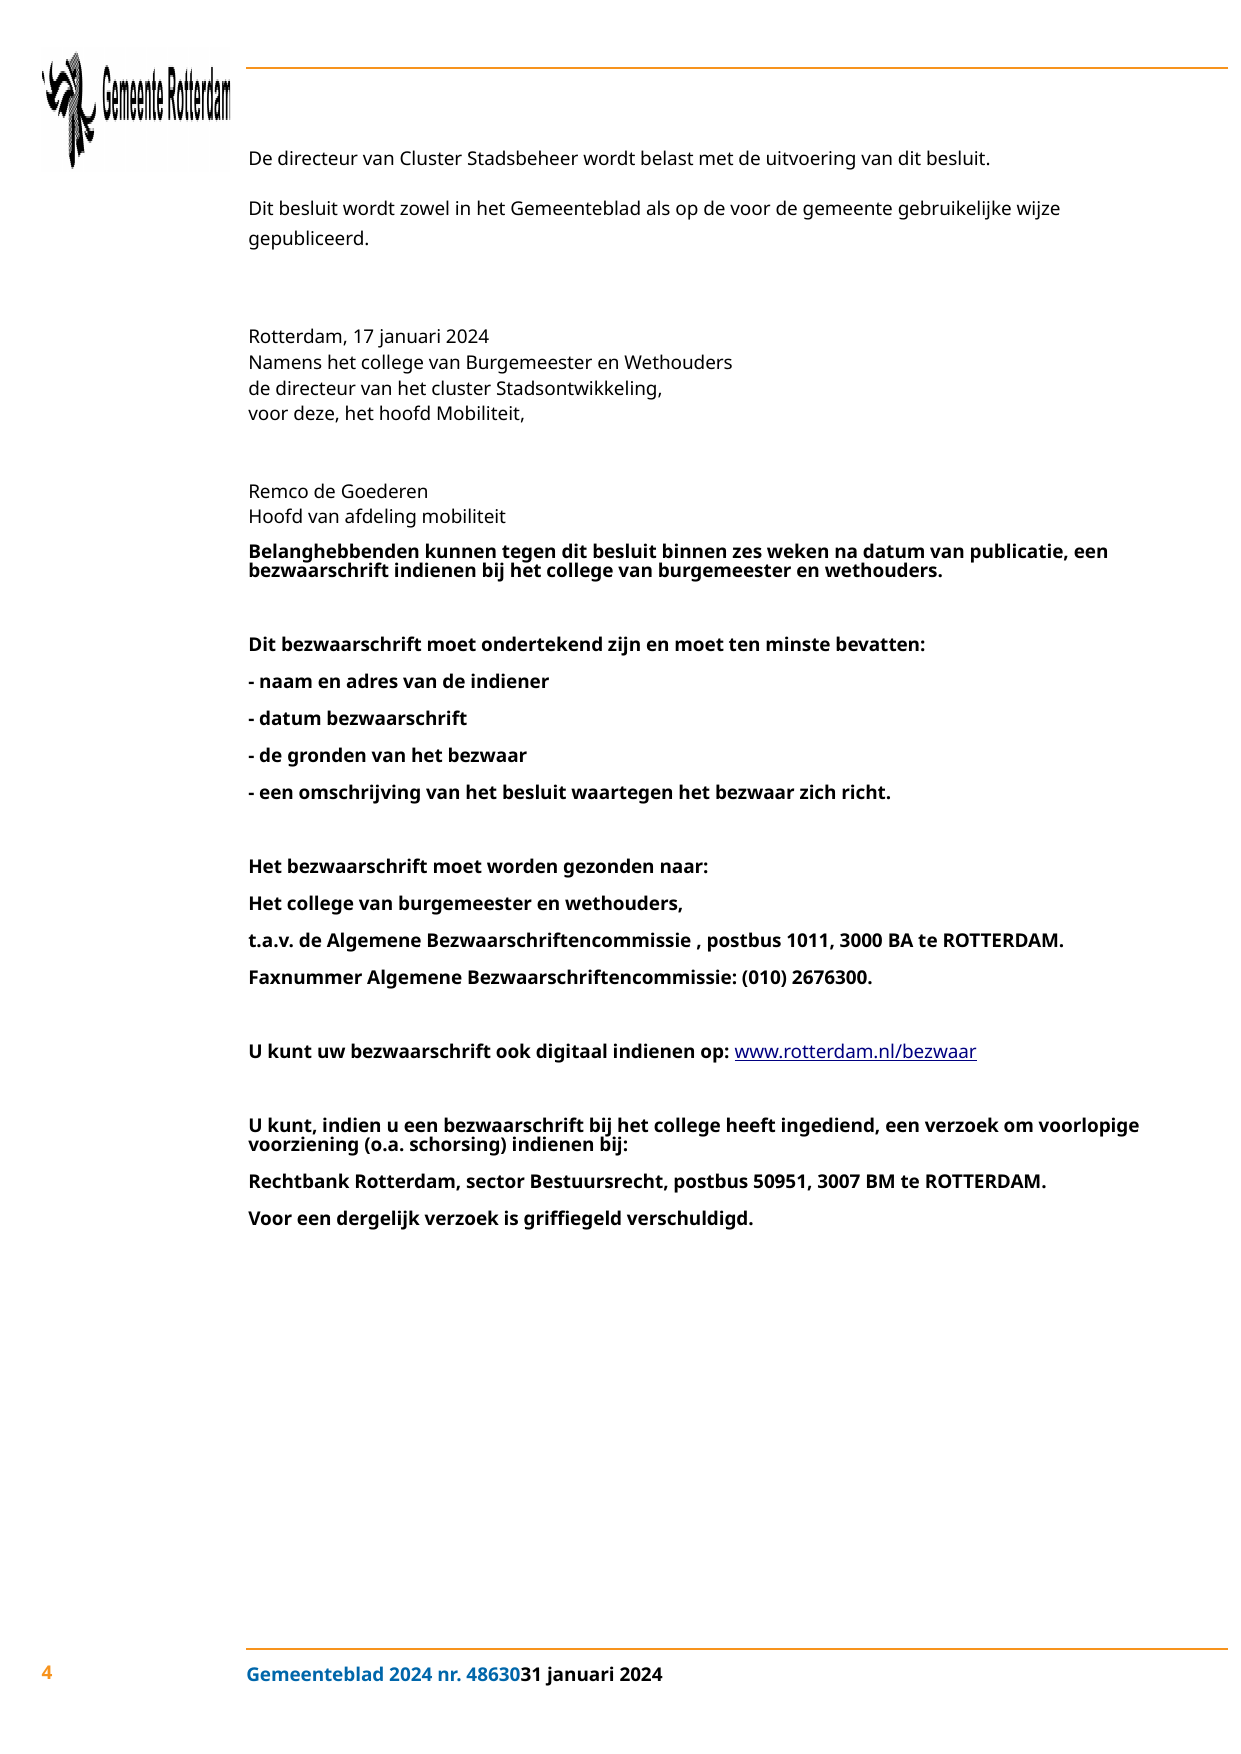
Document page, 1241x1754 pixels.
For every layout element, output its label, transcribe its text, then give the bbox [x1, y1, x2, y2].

text Belanghebbenden kunnen tegen dit besluit binnen zes weken na datum van publicatie, een bezwaarschrift indienen bij het college van burgemeester en wethouders. [248, 543, 1152, 581]
text Het college van burgemeester en wethouders, [248, 895, 1152, 914]
text - de gronden van het bezwaar [248, 747, 1152, 766]
text Dit bezwaarschrift moet ondertekend zijn en moet ten minste bevatten: [248, 636, 1152, 655]
text voor deze, het hoofd Mobiliteit, [248, 401, 1152, 426]
text De directeur van Cluster Stadsbeheer wordt belast met de uitvoering van dit besluit. [248, 145, 1152, 171]
text de directeur van het cluster Stadsontwikkeling, [248, 375, 1152, 401]
text Dit besluit wordt zowel in het Gemeenteblad als op de voor de gemeente gebruikelijke wijze gepubliceerd. [248, 196, 1152, 251]
text Het bezwaarschrift moet worden gezonden naar: [248, 858, 1152, 877]
picture [41, 47, 231, 172]
text - een omschrijving van het besluit waartegen het bezwaar zich richt. [248, 784, 1152, 803]
text Faxnummer Algemene Bezwaarschriftencommissie: (010) 2676300. [248, 969, 1152, 988]
text Rechtbank Rotterdam, sector Bestuursrecht, postbus 50951, 3007 BM te ROTTERDAM. [248, 1173, 1152, 1192]
text U kunt uw bezwaarschrift ook digitaal indienen op: www.rotterdam.nl/bezwaar [248, 1043, 1152, 1062]
text - datum bezwaarschrift [248, 710, 1152, 729]
text Hoofd van afdeling mobiliteit [248, 503, 1152, 529]
text Namens het college van Burgemeester en Wethouders [248, 349, 1152, 375]
text Voor een dergelijk verzoek is griffiegeld verschuldigd. [248, 1210, 1152, 1229]
text U kunt, indien u een bezwaarschrift bij het college heeft ingediend, een verzoek om voorlopige voorziening (o.a. schorsing) indienen bij: [248, 1117, 1152, 1155]
text t.a.v. de Algemene Bezwaarschriftencommissie , postbus 1011, 3000 BA te ROTTERDAM. [248, 932, 1152, 951]
text Remco de Goederen [248, 478, 1152, 503]
text Rotterdam, 17 januari 2024 [248, 323, 1152, 349]
text - naam en adres van de indiener [248, 673, 1152, 692]
